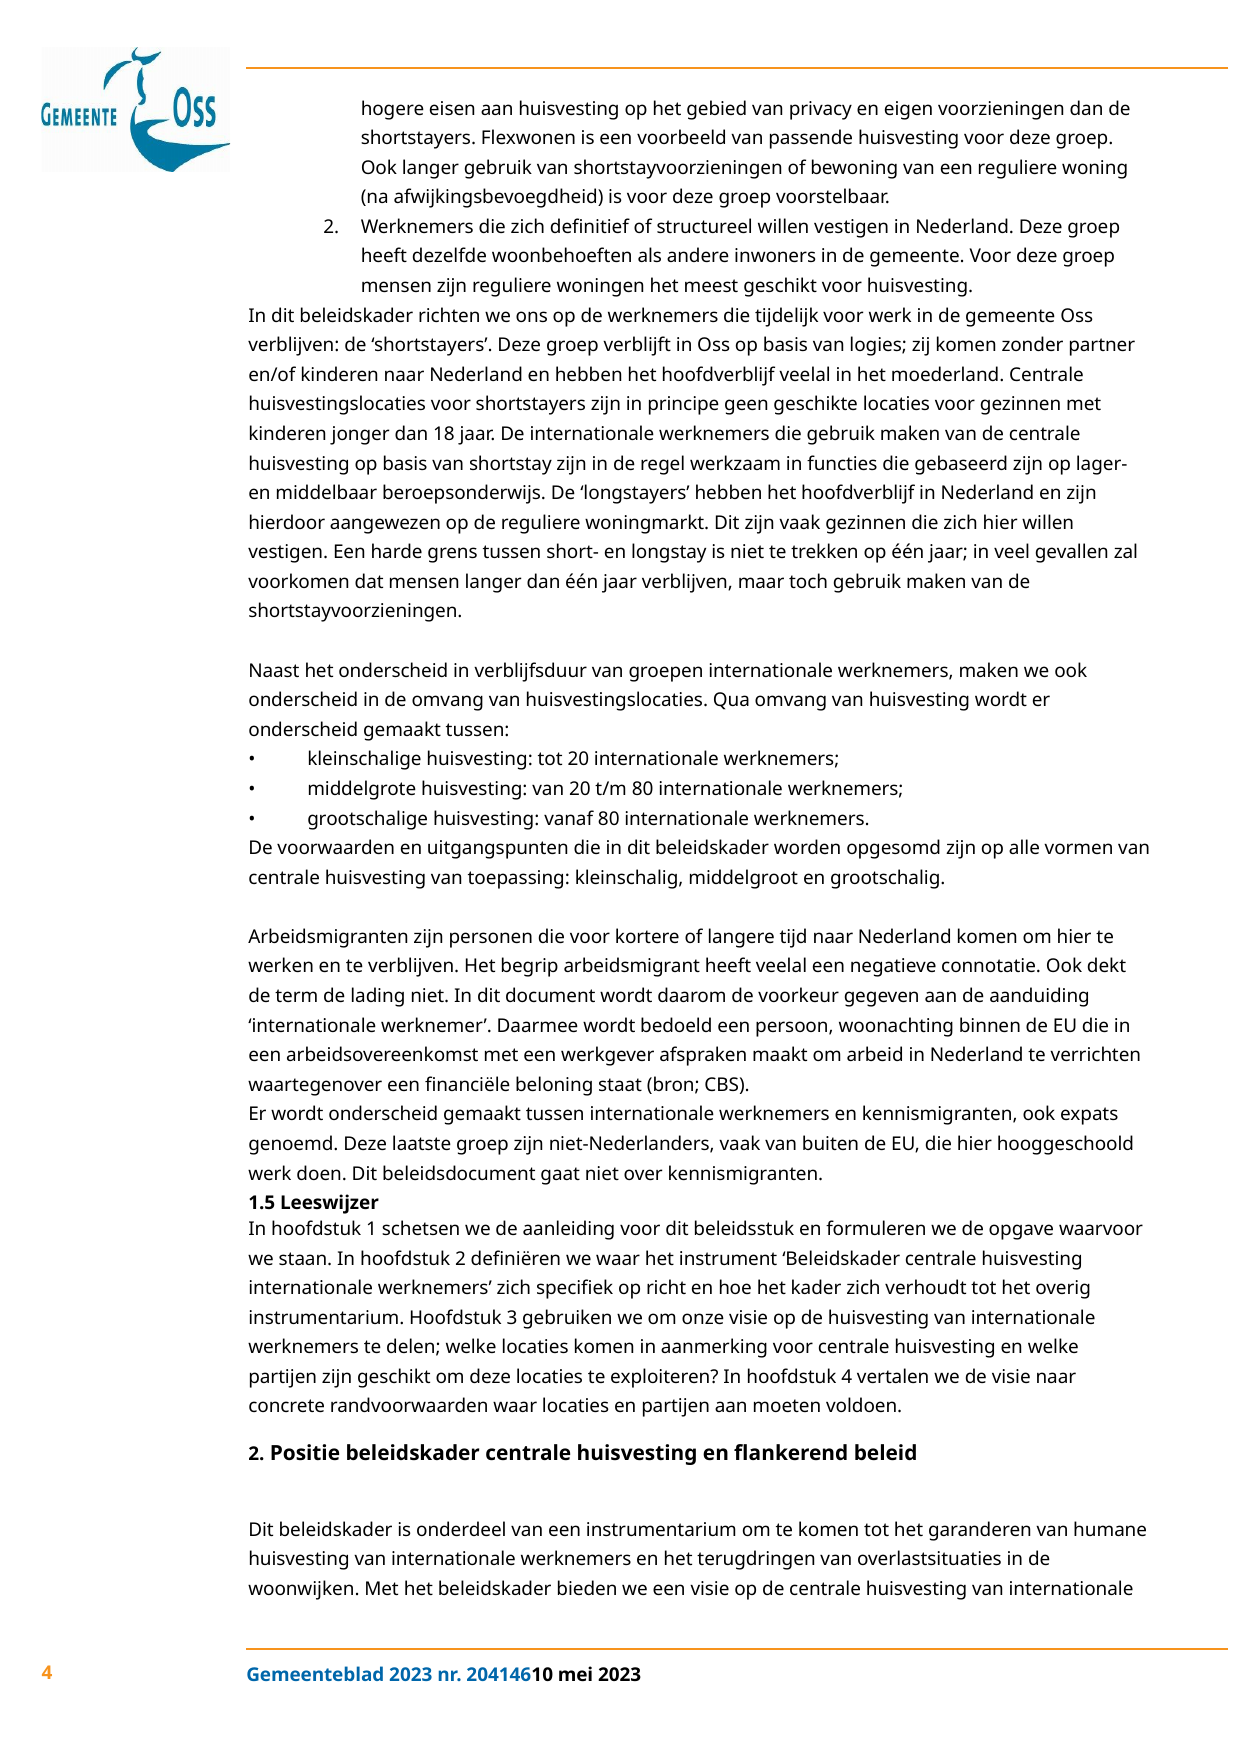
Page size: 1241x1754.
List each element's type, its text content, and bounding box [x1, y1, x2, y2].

text Er wordt onderscheid gemaakt tussen internationale werknemers en kennismigranten, ook expats genoemd. Deze laatste groep zijn niet-Nederlanders, vaak van buiten de EU, die hier hooggeschoold werk doen. Dit beleidsdocument gaat niet over kennismigranten. [248, 1101, 1152, 1186]
text Arbeidsmigranten zijn personen die voor kortere of langere tijd naar Nederland komen om hier te werken en te verblijven. Het begrip arbeidsmigrant heeft veelal een negatieve connotatie. Ook dekt de term de lading niet. In dit document wordt daarom de voorkeur gegeven aan de aanduiding ‘internationale werknemer’. Daarmee wordt bedoeld een persoon, woonachting binnen de EU die in een arbeidsovereenkomst met een werkgever afspraken maakt om arbeid in Nederland te verrichten waartegenover een financiële beloning staat (bron; CBS). [248, 923, 1152, 1097]
list hogere eisen aan huisvesting op het gebied van privacy en eigen voorzieningen dan de shortstayers. Flexwonen is een voorbeeld van passende huisvesting voor deze groep. Ook langer gebruik van shortstayvoorzieningen of bewoning van een reguliere woning (na afwijkingsbevoegdheid) is voor deze groep voorstelbaar. [323, 95, 1152, 209]
text 1.5 Leeswijzer [248, 1189, 1152, 1215]
list middelgrote huisvesting: van 20 t/m 80 internationale werknemers; [248, 775, 1152, 801]
text 2. Positie beleidskader centrale huisvesting en flankerend beleid [248, 1438, 1152, 1467]
text In hoofdstuk 1 schetsen we de aanleiding voor dit beleidsstuk en formuleren we de opgave waarvoor we staan. In hoofdstuk 2 definiëren we waar het instrument ‘Beleidskader centrale huisvesting internationale werknemers’ zich specifiek op richt en hoe het kader zich verhoudt tot het overig instrumentarium. Hoofdstuk 3 gebruiken we om onze visie op de huisvesting van internationale werknemers te delen; welke locaties komen in aanmerking voor centrale huisvesting en welke partijen zijn geschikt om deze locaties te exploiteren? In hoofdstuk 4 vertalen we de visie naar concrete randvoorwaarden waar locaties en partijen aan moeten voldoen. [248, 1215, 1152, 1418]
list Werknemers die zich definitief of structureel willen vestigen in Nederland. Deze groep heeft dezelfde woonbehoeften als andere inwoners in de gemeente. Voor deze groep mensen zijn reguliere woningen het meest geschikt voor huisvesting. [323, 213, 1152, 298]
list grootschalige huisvesting: vanaf 80 internationale werknemers. [248, 805, 1152, 831]
text Naast het onderscheid in verblijfsduur van groepen internationale werknemers, maken we ook onderscheid in de omvang van huisvestingslocaties. Qua omvang van huisvesting wordt er onderscheid gemaakt tussen: [248, 657, 1152, 742]
picture [41, 47, 231, 172]
text In dit beleidskader richten we ons op de werknemers die tijdelijk voor werk in de gemeente Oss verblijven: de ‘shortstayers’. Deze groep verblijft in Oss op basis van logies; zij komen zonder partner en/of kinderen naar Nederland en hebben het hoofdverblijf veelal in het moederland. Centrale huisvestingslocaties voor shortstayers zijn in principe geen geschikte locaties voor gezinnen met kinderen jonger dan 18 jaar. De internationale werknemers die gebruik maken van de centrale huisvesting op basis van shortstay zijn in de regel werkzaam in functies die gebaseerd zijn op lager- en middelbaar beroepsonderwijs. De ‘longstayers’ hebben het hoofdverblijf in Nederland en zijn hierdoor aangewezen op de reguliere woningmarkt. Dit zijn vaak gezinnen die zich hier willen vestigen. Een harde grens tussen short- en longstay is niet te trekken op één jaar; in veel gevallen zal voorkomen dat mensen langer dan één jaar verblijven, maar toch gebruik maken van de shortstayvoorzieningen. [248, 302, 1152, 623]
text Dit beleidskader is onderdeel van een instrumentarium om te komen tot het garanderen van humane huisvesting van internationale werknemers en het terugdringen van overlastsituaties in de woonwijken. Met het beleidskader bieden we een visie op de centrale huisvesting van internationale [248, 1516, 1152, 1601]
list kleinschalige huisvesting: tot 20 internationale werknemers; [248, 746, 1152, 771]
text De voorwaarden en uitgangspunten die in dit beleidskader worden opgesomd zijn op alle vormen van centrale huisvesting van toepassing: kleinschalig, middelgroot en grootschalig. [248, 834, 1152, 890]
